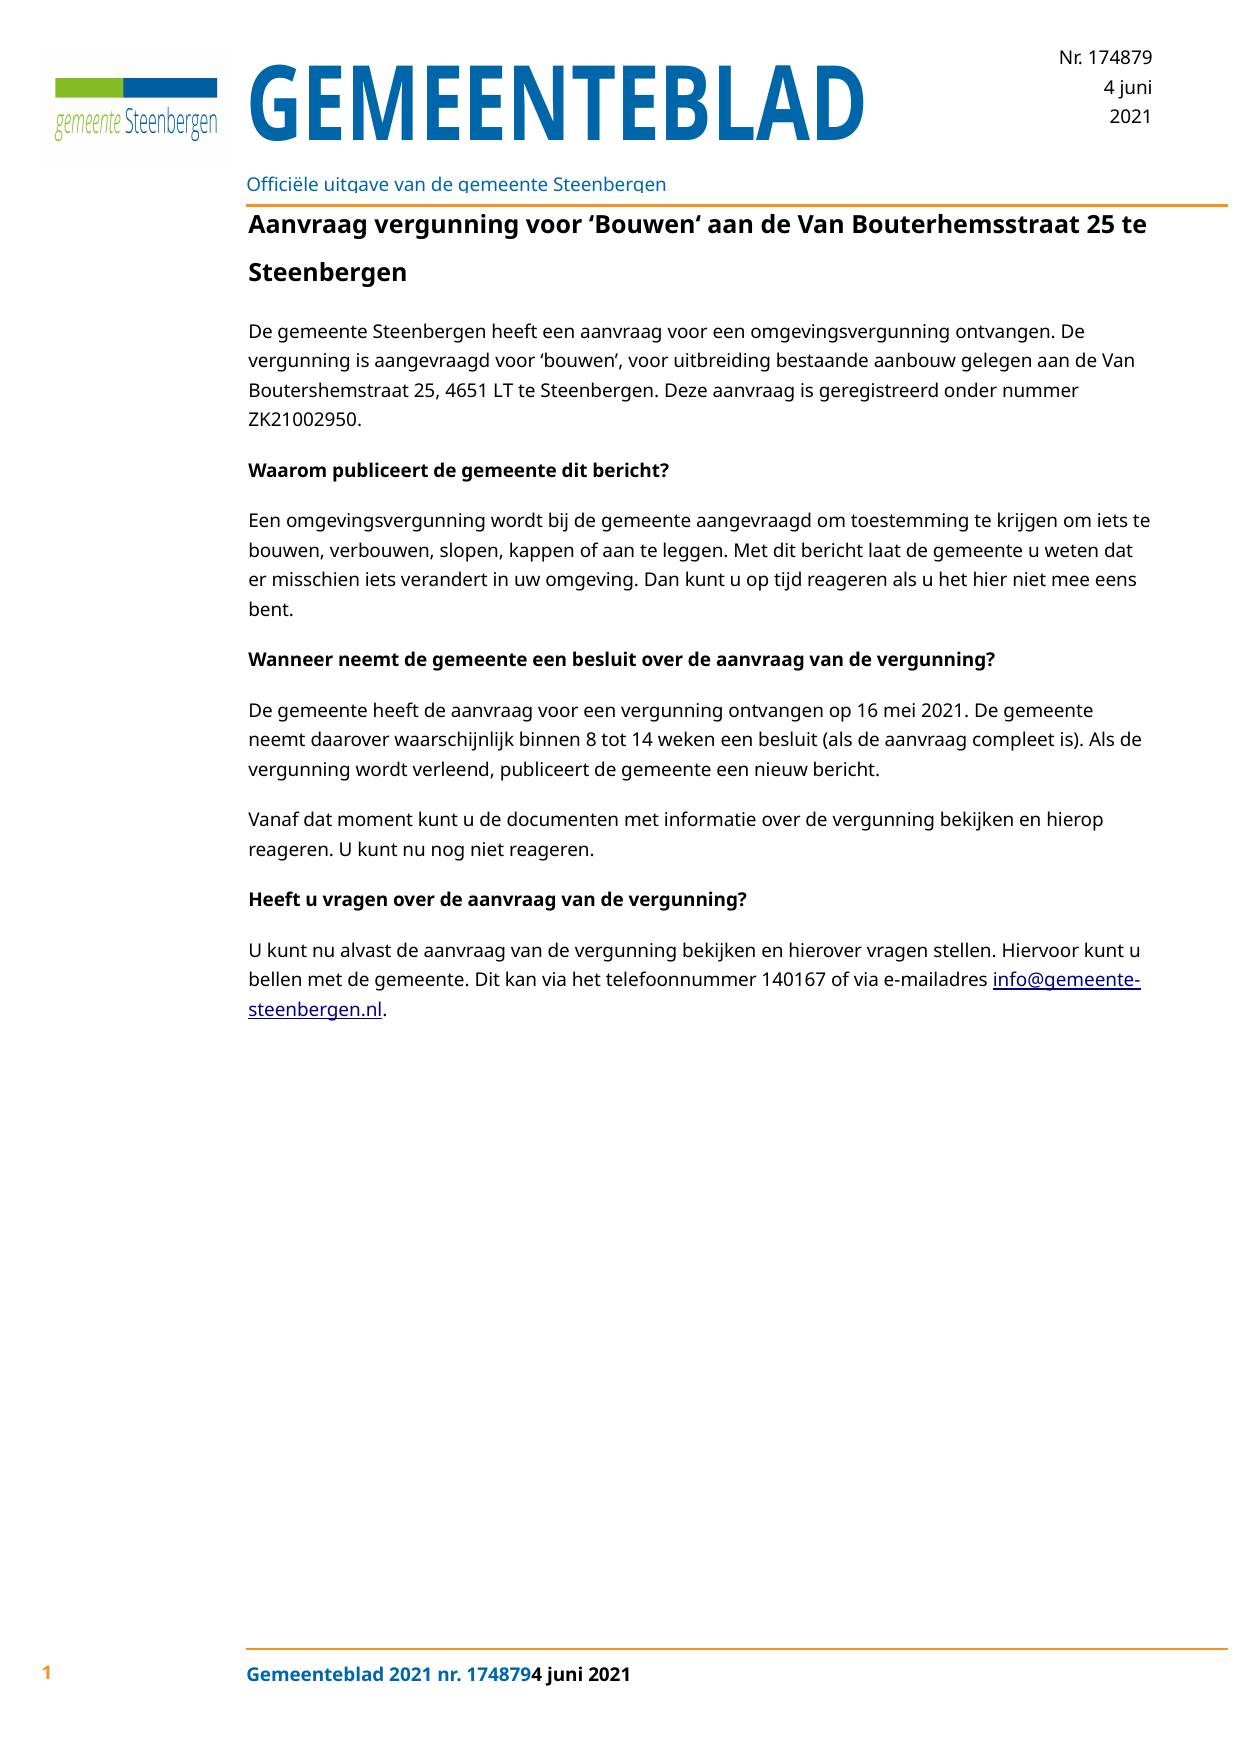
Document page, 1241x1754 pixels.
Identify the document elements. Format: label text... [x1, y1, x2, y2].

text De gemeente heeft de aanvraag voor een vergunning ontvangen op 16 mei 2021. De gemeente neemt daarover waarschijnlijk binnen 8 tot 14 weken een besluit (als de aanvraag compleet is). Als de vergunning wordt verleend, publiceert de gemeente een nieuw bericht. [248, 697, 1152, 782]
text U kunt nu alvast de aanvraag van de vergunning bekijken en hierover vragen stellen. Hiervoor kunt u bellen met de gemeente. Dit kan via het telefoonnummer 140167 of via e-mailadres info@gemeente-steenbergen.nl. [248, 937, 1152, 1022]
picture [41, 47, 231, 172]
text Wanneer neemt de gemeente een besluit over de aanvraag van de vergunning? [248, 647, 1152, 672]
text Heeft u vragen over de aanvraag van de vergunning? [248, 887, 1152, 912]
text Vanaf dat moment kunt u de documenten met informatie over de vergunning bekijken en hierop reageren. U kunt nu nog niet reageren. [248, 807, 1152, 862]
text De gemeente Steenbergen heeft een aanvraag voor een omgevingsvergunning ontvangen. De vergunning is aangevraagd voor ‘bouwen’, voor uitbreiding bestaande aanbouw gelegen aan de Van Boutershemstraat 25, 4651 LT te Steenbergen. Deze aanvraag is geregistreerd onder nummer ZK21002950. [248, 318, 1152, 432]
text Een omgevingsvergunning wordt bij de gemeente aangevraagd om toestemming te krijgen om iets te bouwen, verbouwen, slopen, kappen of aan te leggen. Met dit bericht laat de gemeente u weten dat er misschien iets verandert in uw omgeving. Dan kunt u op tijd reageren als u het hier niet mee eens bent. [248, 507, 1152, 622]
text Waarom publiceert de gemeente dit bericht? [248, 457, 1152, 483]
text Aanvraag vergunning voor ‘Bouwen‘ aan de Van Bouterhemsstraat 25 te Steenbergen [248, 207, 1152, 288]
